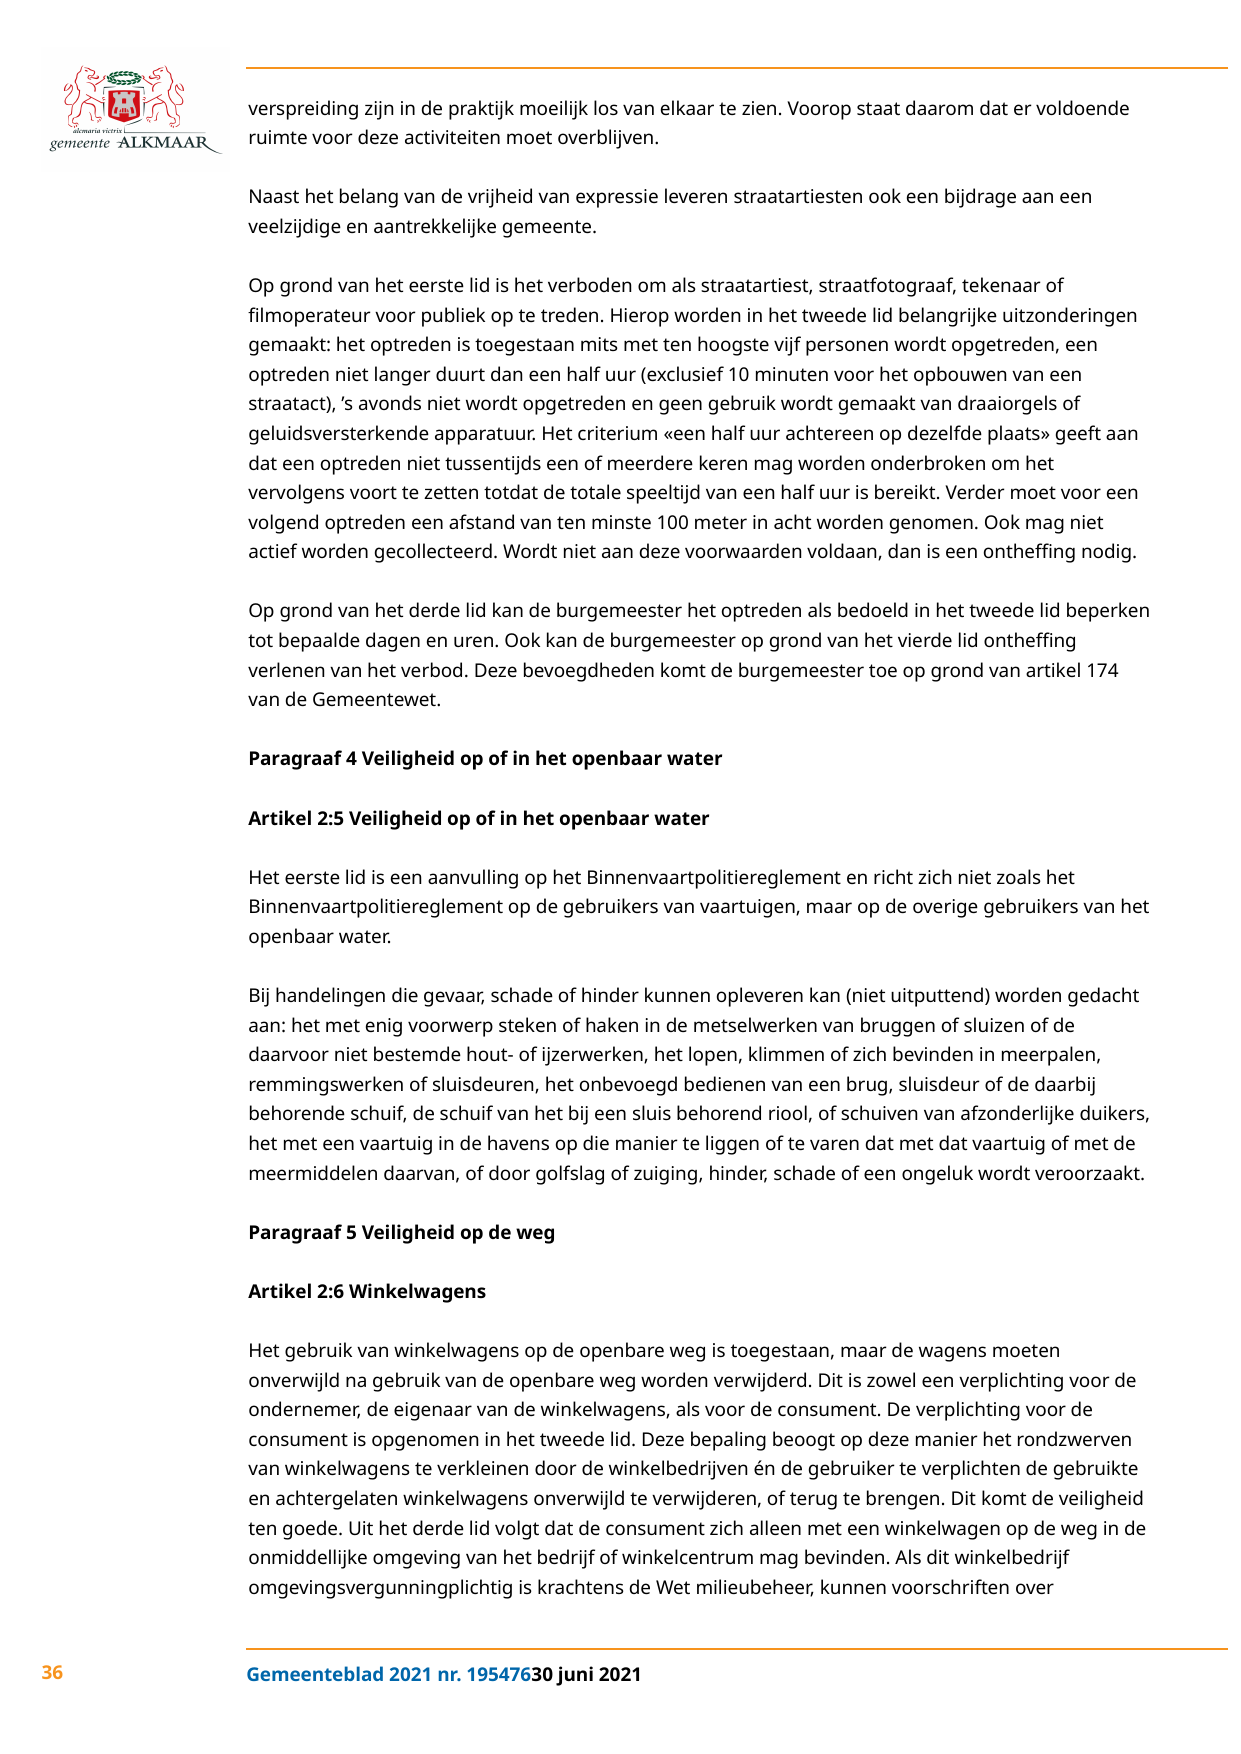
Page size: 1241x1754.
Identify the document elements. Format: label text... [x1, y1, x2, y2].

text Naast het belang van de vrijheid van expressie leveren straatartiesten ook een bijdrage aan een veelzijdige en aantrekkelijke gemeente. [248, 183, 1152, 239]
text Bij handelingen die gevaar, schade of hinder kunnen opleveren kan (niet uitputtend) worden gedacht aan: het met enig voorwerp steken of haken in de metselwerken van bruggen of sluizen of de daarvoor niet bestemde hout- of ijzerwerken, het lopen, klimmen of zich bevinden in meerpalen, remmingswerken of sluisdeuren, het onbevoegd bedienen van een brug, sluisdeur of de daarbij behorende schuif, de schuif van het bij een sluis behorend riool, of schuiven van afzonderlijke duikers, het met een vaartuig in de havens op die manier te liggen of te varen dat met dat vaartuig of met de meermiddelen daarvan, of door golfslag of zuiging, hinder, schade of een ongeluk wordt veroorzaakt. [248, 982, 1152, 1186]
text Paragraaf 4 Veiligheid op of in het openbaar water [248, 746, 1152, 771]
text Op grond van het eerste lid is het verboden om als straatartiest, straatfotograaf, tekenaar of filmoperateur voor publiek op te treden. Hierop worden in het tweede lid belangrijke uitzonderingen gemaakt: het optreden is toegestaan mits met ten hoogste vijf personen wordt opgetreden, een optreden niet langer duurt dan een half uur (exclusief 10 minuten voor het opbouwen van een straatact), ’s avonds niet wordt opgetreden en geen gebruik wordt gemaakt van draaiorgels of geluidsversterkende apparatuur. Het criterium «een half uur achtereen op dezelfde plaats» geeft aan dat een optreden niet tussentijds een of meerdere keren mag worden onderbroken om het vervolgens voort te zetten totdat de totale speeltijd van een half uur is bereikt. Verder moet voor een volgend optreden een afstand van ten minste 100 meter in acht worden genomen. Ook mag niet actief worden gecollecteerd. Wordt niet aan deze voorwaarden voldaan, dan is een ontheffing nodig. [248, 272, 1152, 564]
text Het eerste lid is een aanvulling op het Binnenvaartpolitiereglement en richt zich niet zoals het Binnenvaartpolitiereglement op de gebruikers van vaartuigen, maar op de overige gebruikers van het openbaar water. [248, 864, 1152, 949]
text verspreiding zijn in de praktijk moeilijk los van elkaar te zien. Voorop staat daarom dat er voldoende ruimte voor deze activiteiten moet overblijven. [248, 95, 1152, 150]
text Artikel 2:6 Winkelwagens [248, 1278, 1152, 1304]
text Op grond van het derde lid kan de burgemeester het optreden als bedoeld in het tweede lid beperken tot bepaalde dagen en uren. Ook kan de burgemeester op grond van het vierde lid ontheffing verlenen van het verbod. Deze bevoegdheden komt de burgemeester toe op grond van artikel 174 van de Gemeentewet. [248, 598, 1152, 712]
text Paragraaf 5 Veiligheid op de weg [248, 1219, 1152, 1245]
text Het gebruik van winkelwagens op de openbare weg is toegestaan, maar de wagens moeten onverwijld na gebruik van de openbare weg worden verwijderd. Dit is zowel een verplichting voor de ondernemer, de eigenaar van de winkelwagens, als voor de consument. De verplichting voor de consument is opgenomen in het tweede lid. Deze bepaling beoogt op deze manier het rondzwerven van winkelwagens te verkleinen door de winkelbedrijven én de gebruiker te verplichten de gebruikte en achtergelaten winkelwagens onverwijld te verwijderen, of terug te brengen. Dit komt de veiligheid ten goede. Uit het derde lid volgt dat de consument zich alleen met een winkelwagen op de weg in de onmiddellijke omgeving van het bedrijf of winkelcentrum mag bevinden. Als dit winkelbedrijf omgevingsvergunningplichtig is krachtens de Wet milieubeheer, kunnen voorschriften over [248, 1337, 1152, 1600]
picture [41, 47, 231, 172]
text Artikel 2:5 Veiligheid op of in het openbaar water [248, 805, 1152, 831]
